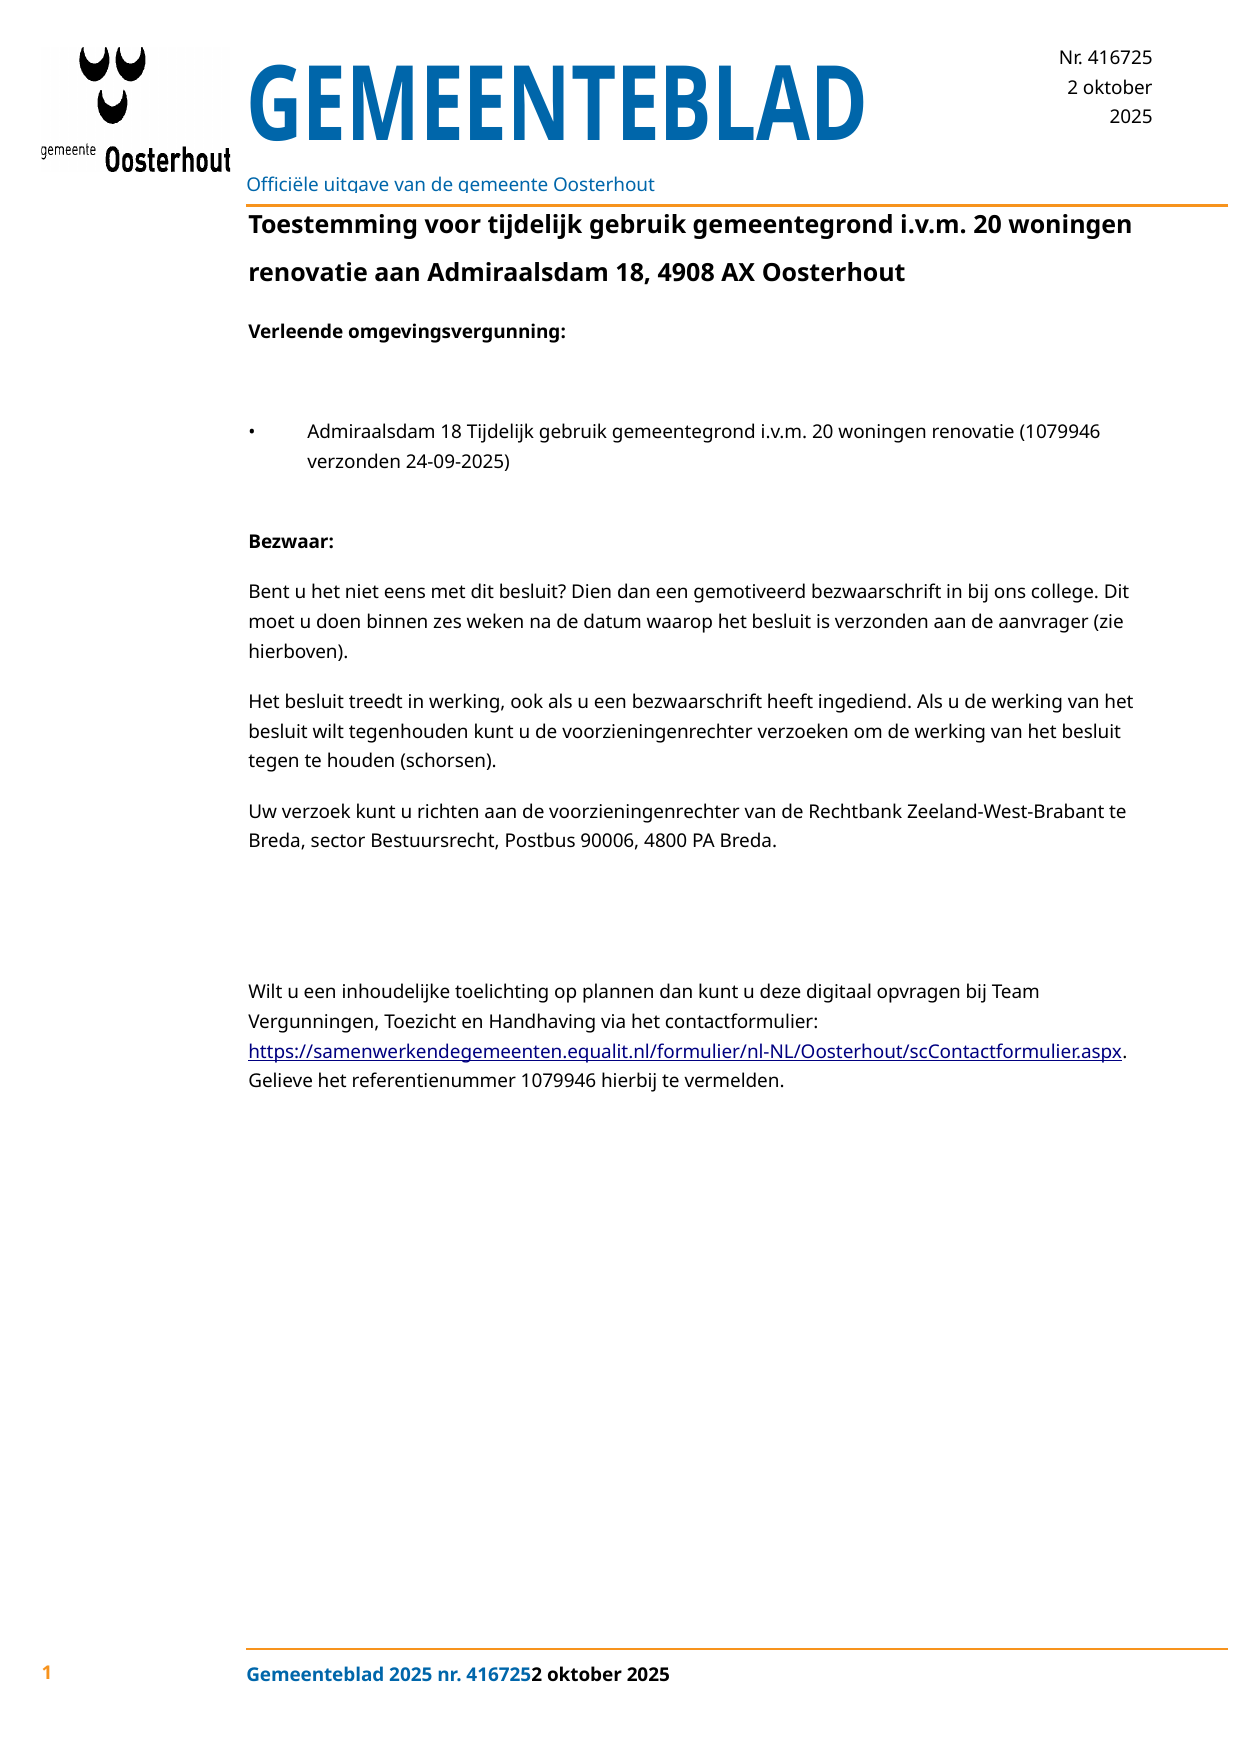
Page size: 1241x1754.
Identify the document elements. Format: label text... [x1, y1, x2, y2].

picture [41, 47, 231, 172]
text Uw verzoek kunt u richten aan de voorzieningenrechter van de Rechtbank Zeeland-West-Brabant te Breda, sector Bestuursrecht, Postbus 90006, 4800 PA Breda. [248, 798, 1152, 853]
text Het besluit treedt in werking, ook als u een bezwaarschrift heeft ingediend. Als u de werking van het besluit wilt tegenhouden kunt u de voorzieningenrechter verzoeken om de werking van het besluit tegen te houden (schorsen). [248, 688, 1152, 773]
text Bent u het niet eens met dit besluit? Dien dan een gemotiveerd bezwaarschrift in bij ons college. Dit moet u doen binnen zes weken na de datum waarop het besluit is verzonden aan de aanvrager (zie hierboven). [248, 579, 1152, 664]
text Wilt u een inhoudelijke toelichting op plannen dan kunt u deze digitaal opvragen bij Team Vergunningen, Toezicht en Handhaving via het contactformulier: https://samenwerkendegemeenten.equalit.nl/formulier/nl-NL/Oosterhout/scContactformulier.aspx. Gelieve het referentienummer 1079946 hierbij te vermelden. [248, 979, 1152, 1093]
list Admiraalsdam 18 Tijdelijk gebruik gemeentegrond i.v.m. 20 woningen renovatie (1079946 verzonden 24-09-2025) [248, 419, 1152, 474]
text Toestemming voor tijdelijk gebruik gemeentegrond i.v.m. 20 woningen renovatie aan Admiraalsdam 18, 4908 AX Oosterhout [248, 207, 1152, 288]
text Bezwaar: [248, 528, 1152, 554]
text Verleende omgevingsvergunning: [248, 318, 1152, 344]
